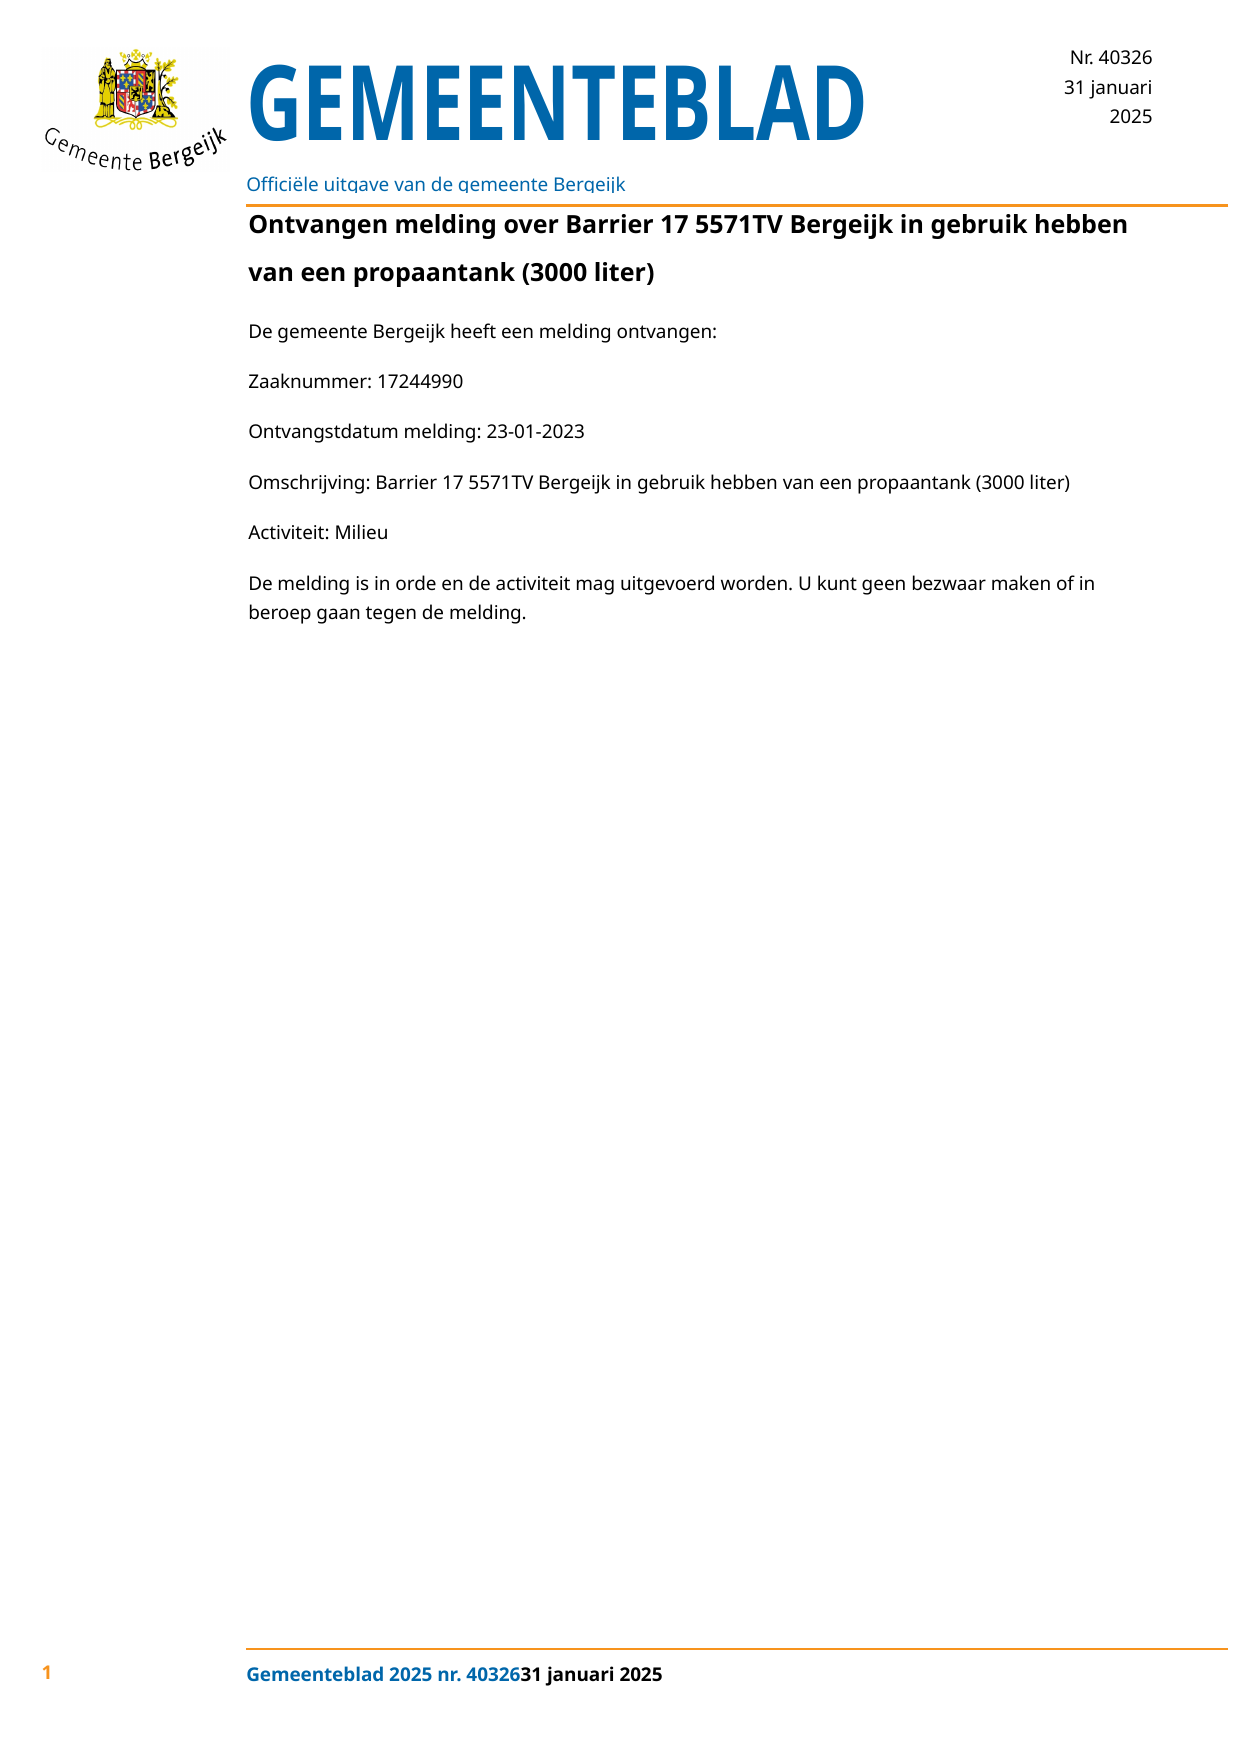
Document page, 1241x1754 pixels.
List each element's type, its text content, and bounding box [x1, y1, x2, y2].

text Zaaknummer: 17244990 [248, 368, 1152, 394]
text Omschrijving: Barrier 17 5571TV Bergeijk in gebruik hebben van een propaantank (3000 liter) [248, 469, 1152, 495]
text De melding is in orde en de activiteit mag uitgevoerd worden. U kunt geen bezwaar maken of in beroep gaan tegen de melding. [248, 570, 1152, 625]
text Activiteit: Milieu [248, 519, 1152, 545]
text Ontvangen melding over Barrier 17 5571TV Bergeijk in gebruik hebben van een propaantank (3000 liter) [248, 207, 1152, 288]
text De gemeente Bergeijk heeft een melding ontvangen: [248, 318, 1152, 344]
picture [41, 47, 231, 172]
text Ontvangstdatum melding: 23-01-2023 [248, 419, 1152, 444]
